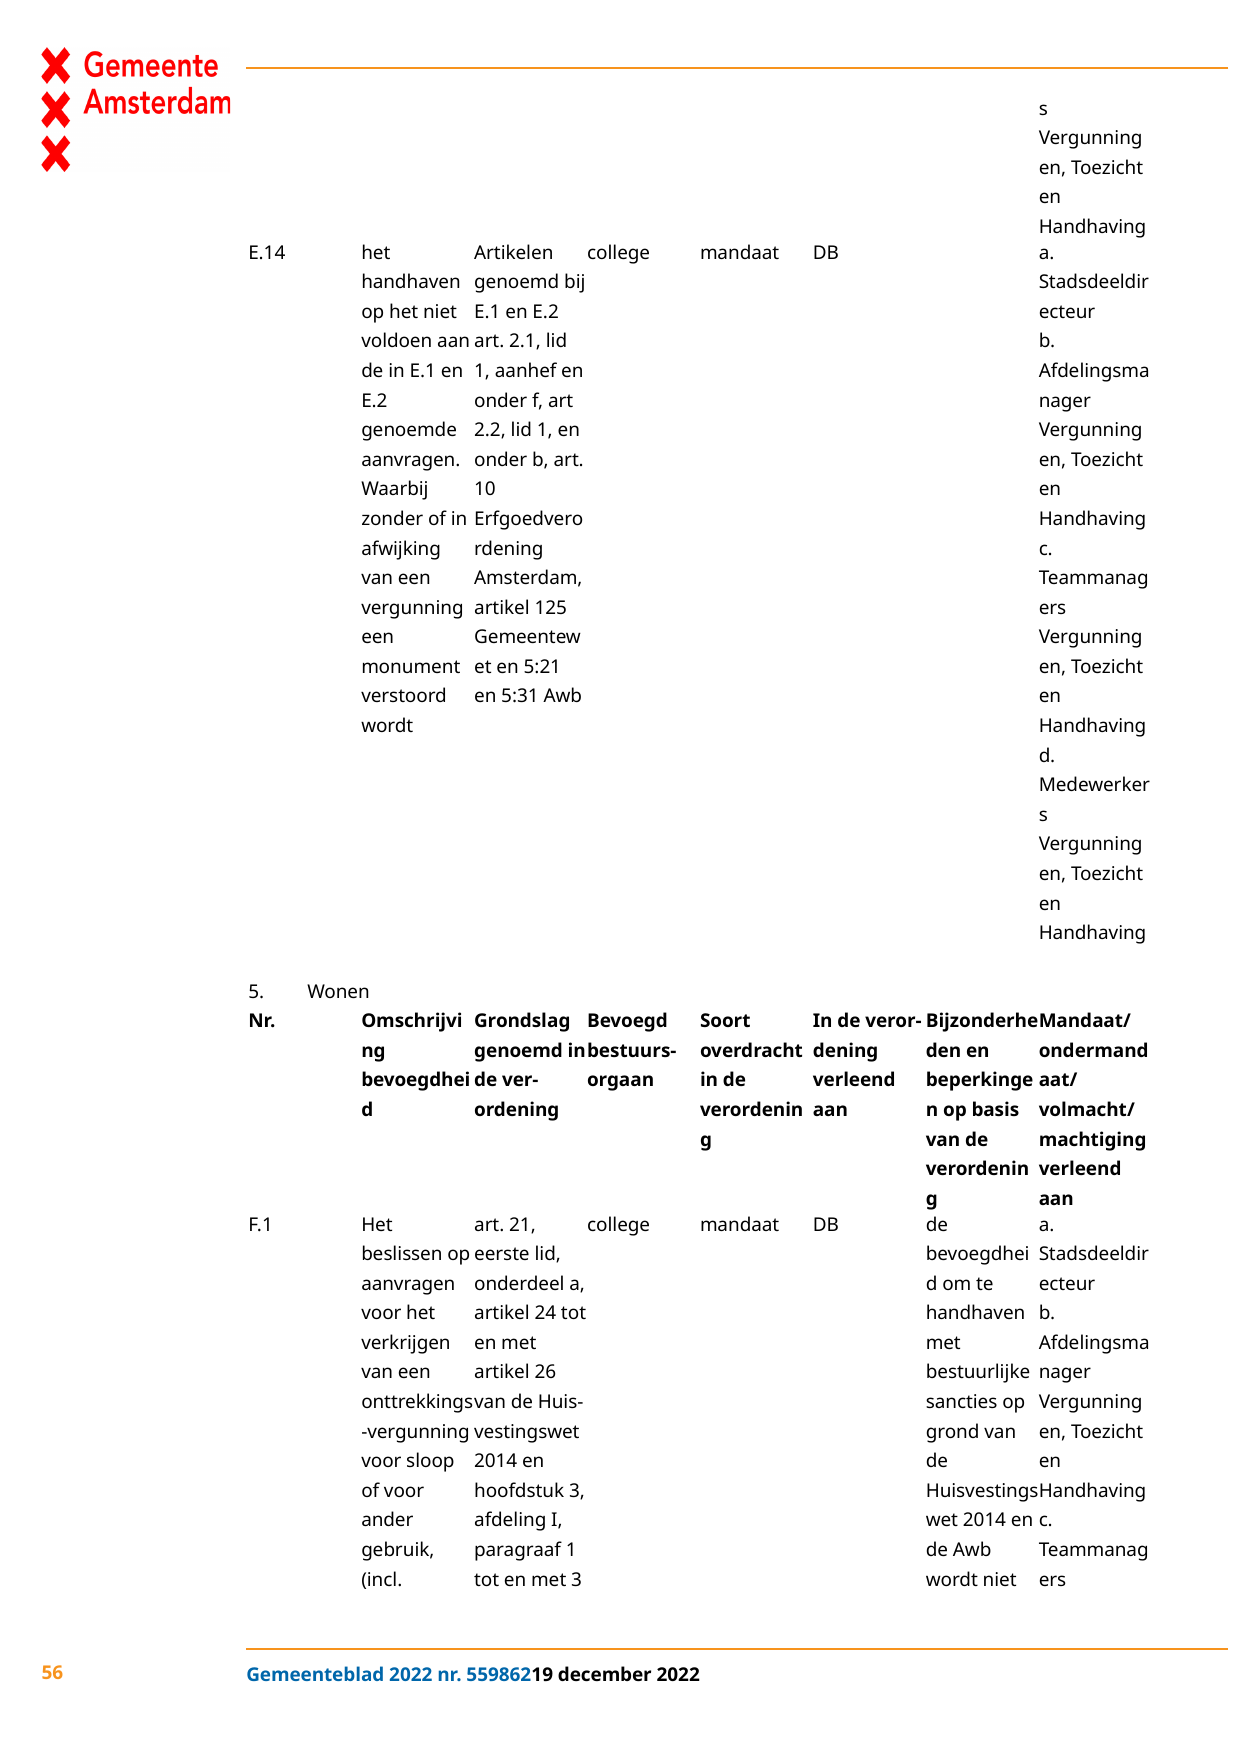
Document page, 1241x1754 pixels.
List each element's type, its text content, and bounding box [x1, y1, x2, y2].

table_header Soort overdracht in de verordening [700, 1008, 813, 1211]
table_cell s Vergunningen, Toezicht en Handhaving [1039, 95, 1152, 239]
table_cell [361, 95, 474, 239]
table_cell mandaat [700, 1211, 813, 1591]
table_cell DB [813, 239, 926, 945]
table_cell college [587, 1211, 700, 1591]
table_cell Artikelen genoemd bij E.1 en E.2 art. 2.1, lid 1, aanhef en onder f, art 2.2, lid 1, en onder b, art. 10 Erfgoedverordening Amsterdam, artikel 125 Gemeentewet en 5:21 en 5:31 Awb [474, 239, 587, 945]
table_cell [474, 95, 587, 239]
list Wonen [248, 978, 1152, 1003]
table_cell [813, 95, 926, 239]
table_header Grondslag genoemd in de ver- ordening [474, 1008, 587, 1211]
table_cell het handhaven op het niet voldoen aan de in E.1 en E.2 genoemde aanvragen. Waarbij zonder of in afwijking van een vergunning een monument verstoord wordt [361, 239, 474, 945]
table_cell [248, 95, 361, 239]
table_header In de veror-dening verleend aan [813, 1008, 926, 1211]
table_cell mandaat [700, 239, 813, 945]
table_header Omschrijving bevoegdheid [361, 1008, 474, 1211]
table_cell art. 21, eerste lid, onderdeel a, artikel 24 tot en met artikel 26 van de Huis-vestingswet 2014 en hoofdstuk 3, afdeling I, paragraaf 1 tot en met 3 [474, 1211, 587, 1591]
table_cell [926, 239, 1038, 945]
picture [41, 47, 231, 172]
table_cell a. Stadsdeeldirecteur b. Afdelingsmanager Vergunningen, Toezicht en Handhaving c. Teammanagers [1039, 1211, 1152, 1591]
table_cell DB [813, 1211, 926, 1591]
table_cell de bevoegdheid om te handhaven met bestuurlijke sancties op grond van de Huisvestingswet 2014 en de Awb wordt niet [926, 1211, 1038, 1591]
table_header Nr. [248, 1008, 361, 1211]
table_cell [587, 95, 700, 239]
table_header Mandaat/ondermandaat/ volmacht/machtiging verleend aan [1039, 1008, 1152, 1211]
table_cell F.1 [248, 1211, 361, 1591]
table_cell [700, 95, 813, 239]
table_cell E.14 [248, 239, 361, 945]
table_header Bevoegd bestuurs-orgaan [587, 1008, 700, 1211]
table_cell college [587, 239, 700, 945]
table_cell [926, 95, 1038, 239]
table_cell Het beslissen op aanvragen voor het verkrijgen van een onttrekkings-vergunning voor sloop of voor ander gebruik, (incl. [361, 1211, 474, 1591]
table_cell a. Stadsdeeldirecteur b. Afdelingsmanager Vergunningen, Toezicht en Handhaving c. Teammanagers Vergunningen, Toezicht en Handhaving d. Medewerkers Vergunningen, Toezicht en Handhaving [1039, 239, 1152, 945]
table_header Bijzonderheden en beperkingen op basis van de verordening [926, 1008, 1038, 1211]
